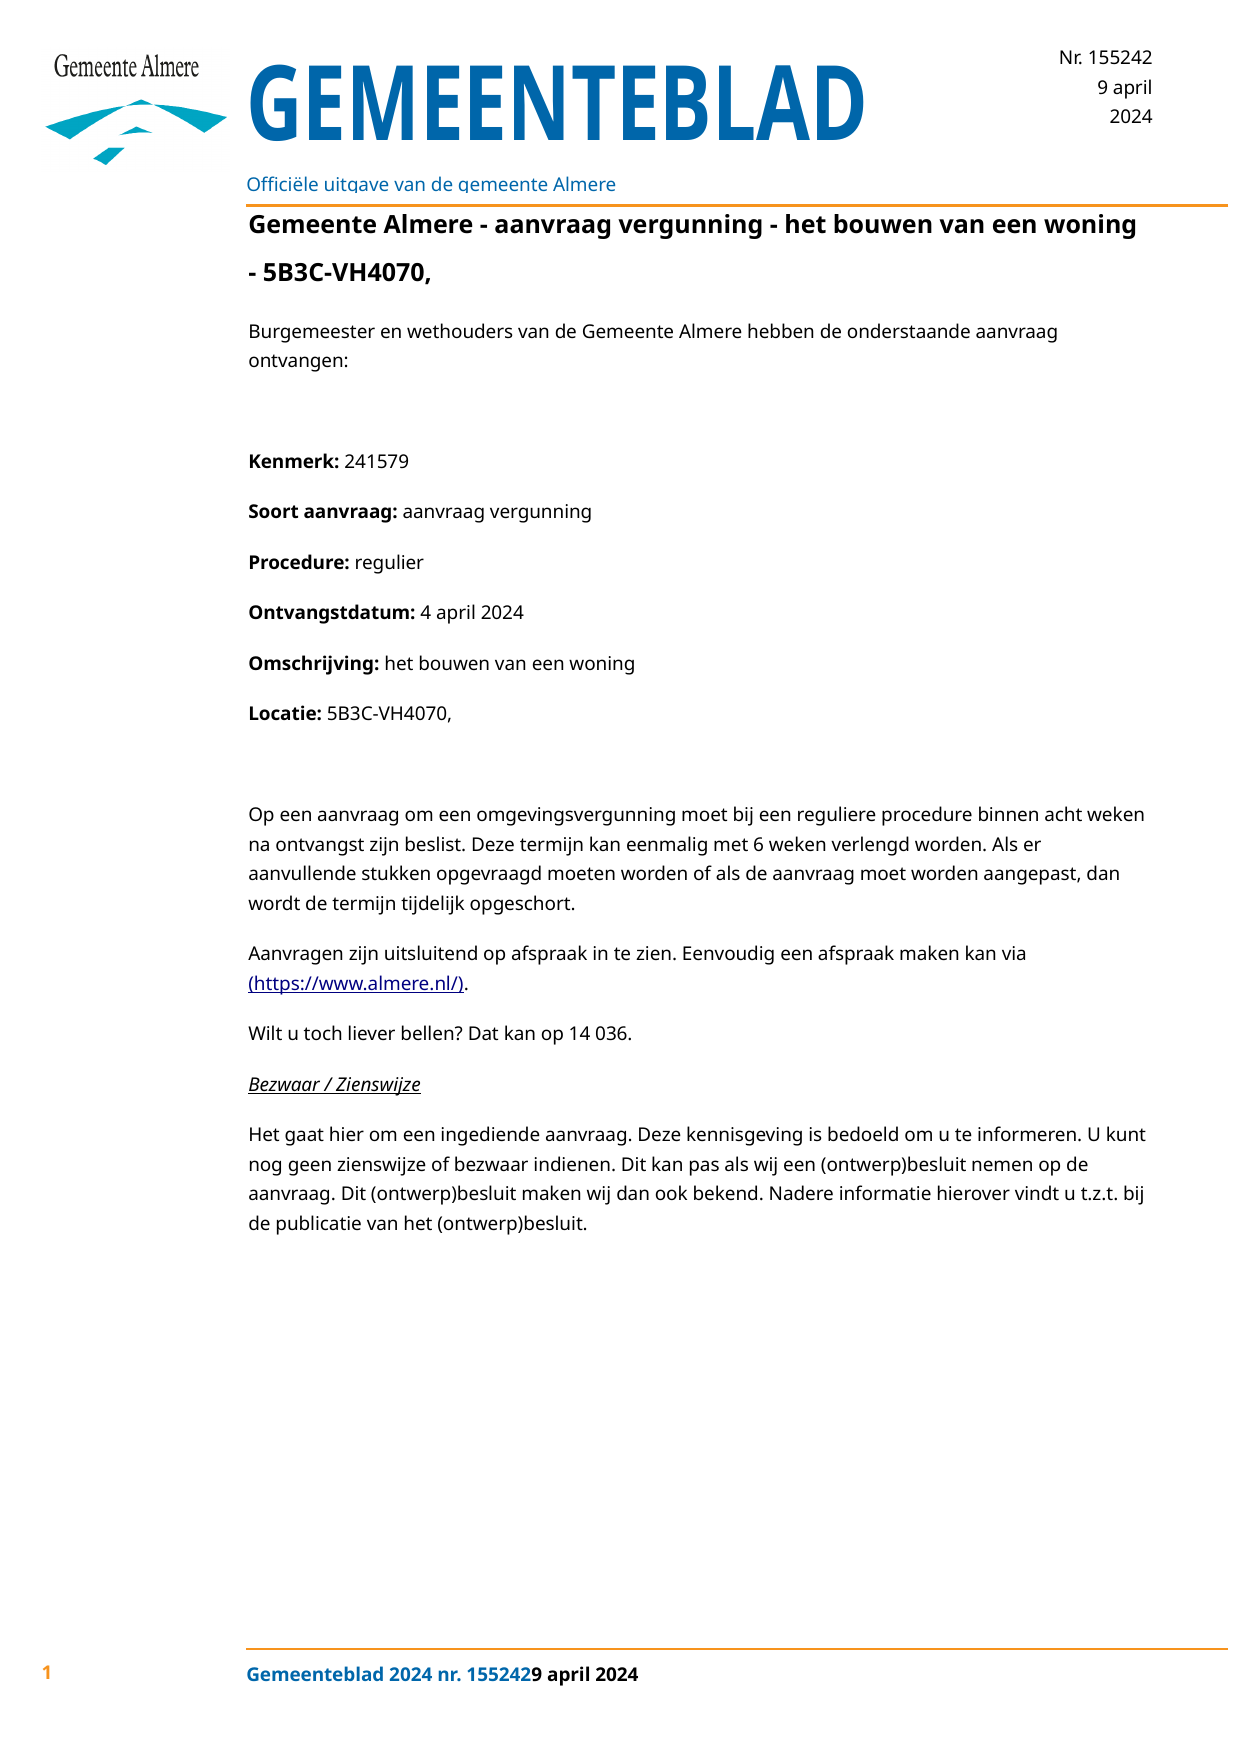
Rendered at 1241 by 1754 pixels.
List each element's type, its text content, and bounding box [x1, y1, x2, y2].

text Ontvangstdatum: 4 april 2024 [248, 599, 1152, 625]
text Burgemeester en wethouders van de Gemeente Almere hebben de onderstaande aanvraag ontvangen: [248, 318, 1152, 373]
text Aanvragen zijn uitsluitend op afspraak in te zien. Eenvoudig een afspraak maken kan via (https://www.almere.nl/). [248, 940, 1152, 996]
text Soort aanvraag: aanvraag vergunning [248, 499, 1152, 524]
text Bezwaar / Zienswijze [248, 1071, 1152, 1097]
text Het gaat hier om een ingediende aanvraag. Deze kennisgeving is bedoeld om u te informeren. U kunt nog geen zienswijze of bezwaar indienen. Dit kan pas als wij een (ontwerp)besluit nemen op de aanvraag. Dit (ontwerp)besluit maken wij dan ook bekend. Nadere informatie hierover vindt u t.z.t. bij de publicatie van het (ontwerp)besluit. [248, 1121, 1152, 1236]
text Wilt u toch liever bellen? Dat kan op 14 036. [248, 1020, 1152, 1046]
text Locatie: 5B3C-VH4070, [248, 700, 1152, 726]
picture [41, 47, 231, 172]
text Op een aanvraag om een omgevingsvergunning moet bij een reguliere procedure binnen acht weken na ontvangst zijn beslist. Deze termijn kan eenmalig met 6 weken verlengd worden. Als er aanvullende stukken opgevraagd moeten worden of als de aanvraag moet worden aangepast, dan wordt de termijn tijdelijk opgeschort. [248, 801, 1152, 916]
text Procedure: regulier [248, 549, 1152, 575]
text Gemeente Almere - aanvraag vergunning - het bouwen van een woning - 5B3C-VH4070, [248, 207, 1152, 288]
text Kenmerk: 241579 [248, 448, 1152, 474]
text Omschrijving: het bouwen van een woning [248, 650, 1152, 676]
